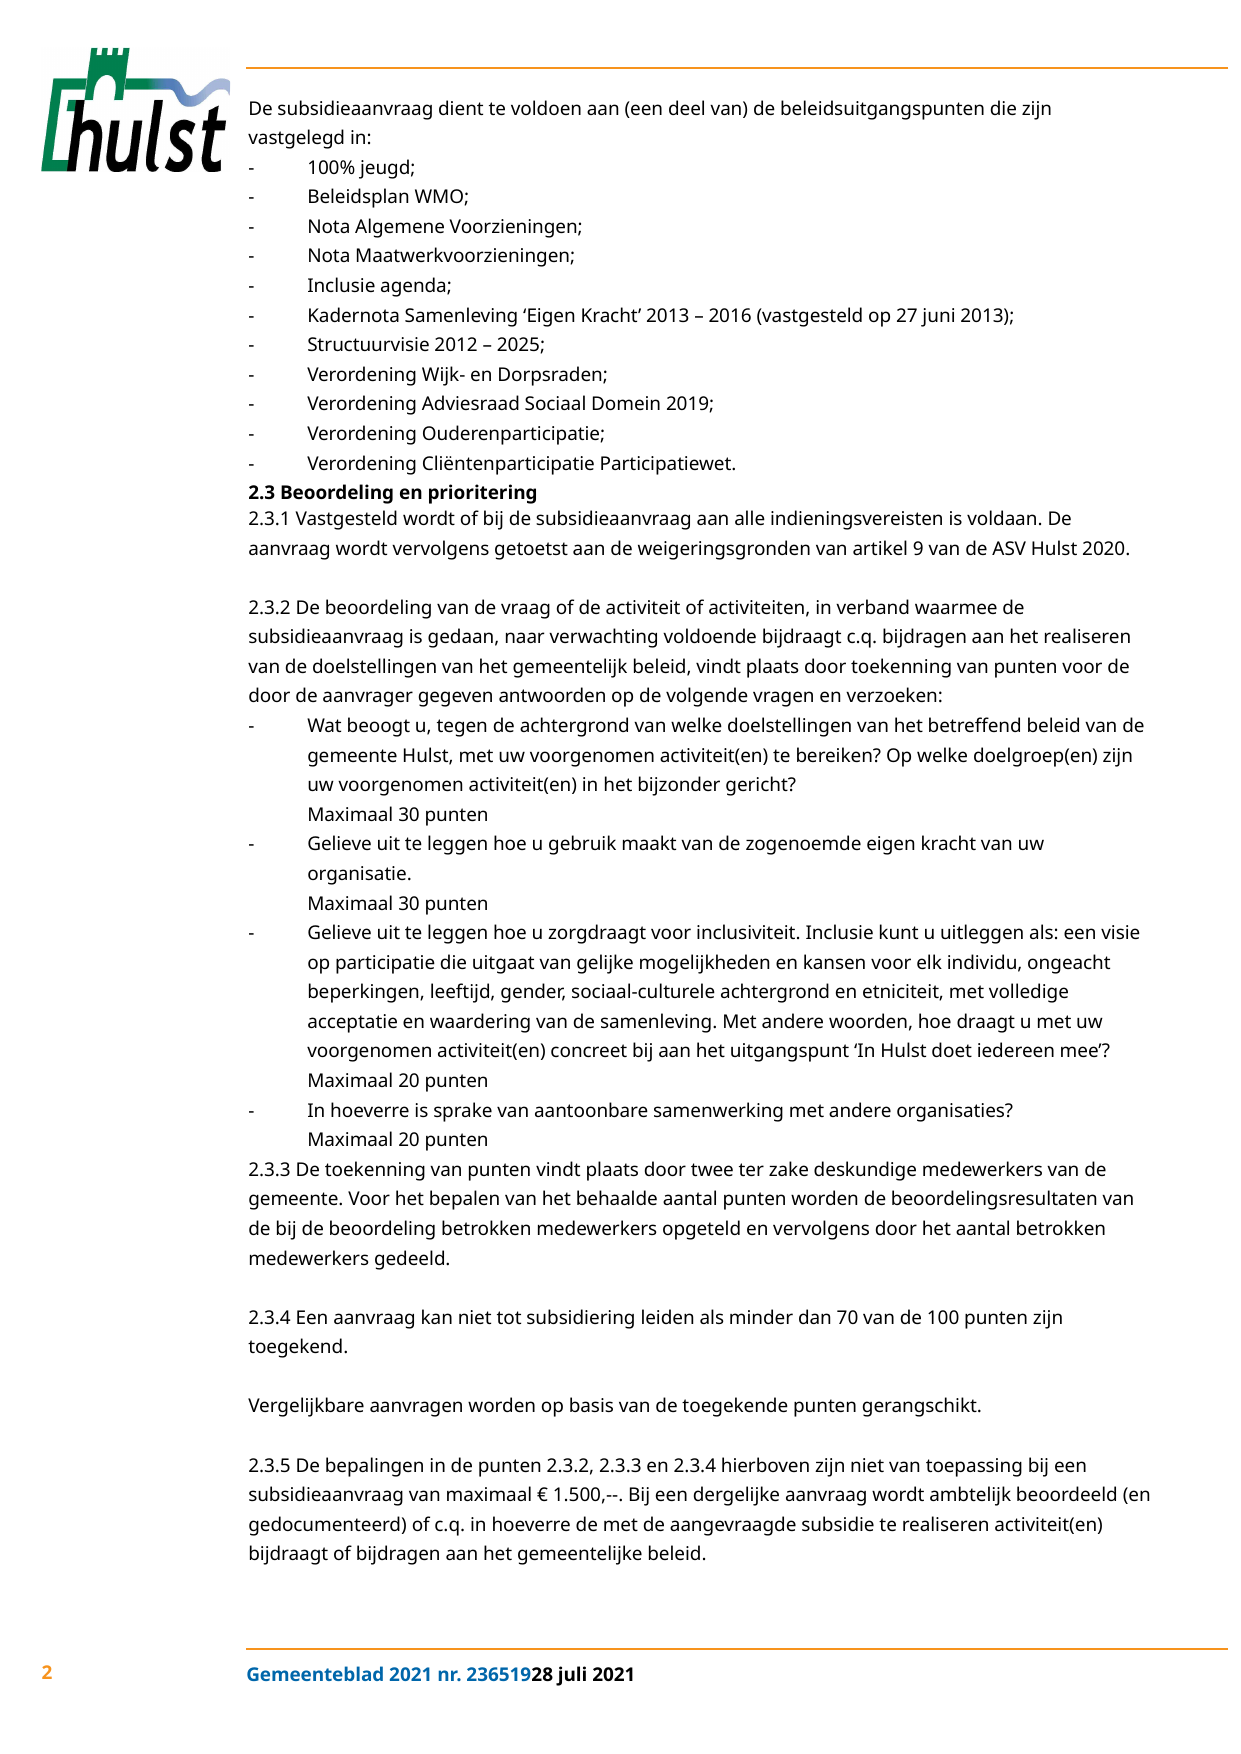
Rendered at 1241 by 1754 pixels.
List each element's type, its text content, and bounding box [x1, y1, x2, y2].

text 2.3.3 De toekenning van punten vindt plaats door twee ter zake deskundige medewerkers van de gemeente. Voor het bepalen van het behaalde aantal punten worden de beoordelingsresultaten van de bij de beoordeling betrokken medewerkers opgeteld en vervolgens door het aantal betrokken medewerkers gedeeld. [248, 1156, 1152, 1270]
list Maximaal 20 punten [248, 1126, 1152, 1152]
list Nota Maatwerkvoorzieningen; [248, 243, 1152, 268]
list Maximaal 30 punten [248, 801, 1152, 827]
list Verordening Wijk- en Dorpsraden; [248, 361, 1152, 387]
list In hoeverre is sprake van aantoonbare samenwerking met andere organisaties? [248, 1097, 1152, 1122]
list Verordening Ouderenparticipatie; [248, 420, 1152, 446]
list 100% jeugd; [248, 154, 1152, 180]
list Nota Algemene Voorzieningen; [248, 213, 1152, 239]
text De subsidieaanvraag dient te voldoen aan (een deel van) de beleidsuitgangspunten die zijn vastgelegd in: [248, 95, 1152, 150]
list Beleidsplan WMO; [248, 183, 1152, 209]
picture [41, 47, 231, 172]
list Maximaal 30 punten [248, 890, 1152, 915]
text 2.3.4 Een aanvraag kan niet tot subsidiering leiden als minder dan 70 van de 100 punten zijn toegekend. [248, 1304, 1152, 1359]
list Verordening Adviesraad Sociaal Domein 2019; [248, 391, 1152, 416]
text 2.3.5 De bepalingen in de punten 2.3.2, 2.3.3 en 2.3.4 hierboven zijn niet van toepassing bij een subsidieaanvraag van maximaal € 1.500,--. Bij een dergelijke aanvraag wordt ambtelijk beoordeeld (en gedocumenteerd) of c.q. in hoeverre de met de aangevraagde subsidie te realiseren activiteit(en) bijdraagt of bijdragen aan het gemeentelijke beleid. [248, 1452, 1152, 1566]
text 2.3.1 Vastgesteld wordt of bij de subsidieaanvraag aan alle indieningsvereisten is voldaan. De aanvraag wordt vervolgens getoetst aan de weigeringsgronden van artikel 9 van de ASV Hulst 2020. [248, 505, 1152, 560]
text 2.3 Beoordeling en prioritering [248, 479, 1152, 505]
list Inclusie agenda; [248, 272, 1152, 298]
list Structuurvisie 2012 – 2025; [248, 331, 1152, 357]
list Maximaal 20 punten [248, 1067, 1152, 1093]
text 2.3.2 De beoordeling van de vraag of de activiteit of activiteiten, in verband waarmee de subsidieaanvraag is gedaan, naar verwachting voldoende bijdraagt c.q. bijdragen aan het realiseren van de doelstellingen van het gemeentelijk beleid, vindt plaats door toekenning van punten voor de door de aanvrager gegeven antwoorden op de volgende vragen en verzoeken: [248, 594, 1152, 708]
list Kadernota Samenleving ‘Eigen Kracht’ 2013 – 2016 (vastgesteld op 27 juni 2013); [248, 302, 1152, 328]
list Gelieve uit te leggen hoe u gebruik maakt van de zogenoemde eigen kracht van uw organisatie. [248, 831, 1152, 886]
list Gelieve uit te leggen hoe u zorgdraagt voor inclusiviteit. Inclusie kunt u uitleggen als: een visie op participatie die uitgaat van gelijke mogelijkheden en kansen voor elk individu, ongeacht beperkingen, leeftijd, gender, sociaal-culturele achtergrond en etniciteit, met volledige acceptatie en waardering van de samenleving. Met andere woorden, hoe draagt u met uw voorgenomen activiteit(en) concreet bij aan het uitgangspunt ‘In Hulst doet iedereen mee’? [248, 919, 1152, 1063]
text Vergelijkbare aanvragen worden op basis van de toegekende punten gerangschikt. [248, 1393, 1152, 1418]
list Verordening Cliëntenparticipatie Participatiewet. [248, 450, 1152, 476]
list Wat beoogt u, tegen de achtergrond van welke doelstellingen van het betreffend beleid van de gemeente Hulst, met uw voorgenomen activiteit(en) te bereiken? Op welke doelgroep(en) zijn uw voorgenomen activiteit(en) in het bijzonder gericht? [248, 712, 1152, 797]
